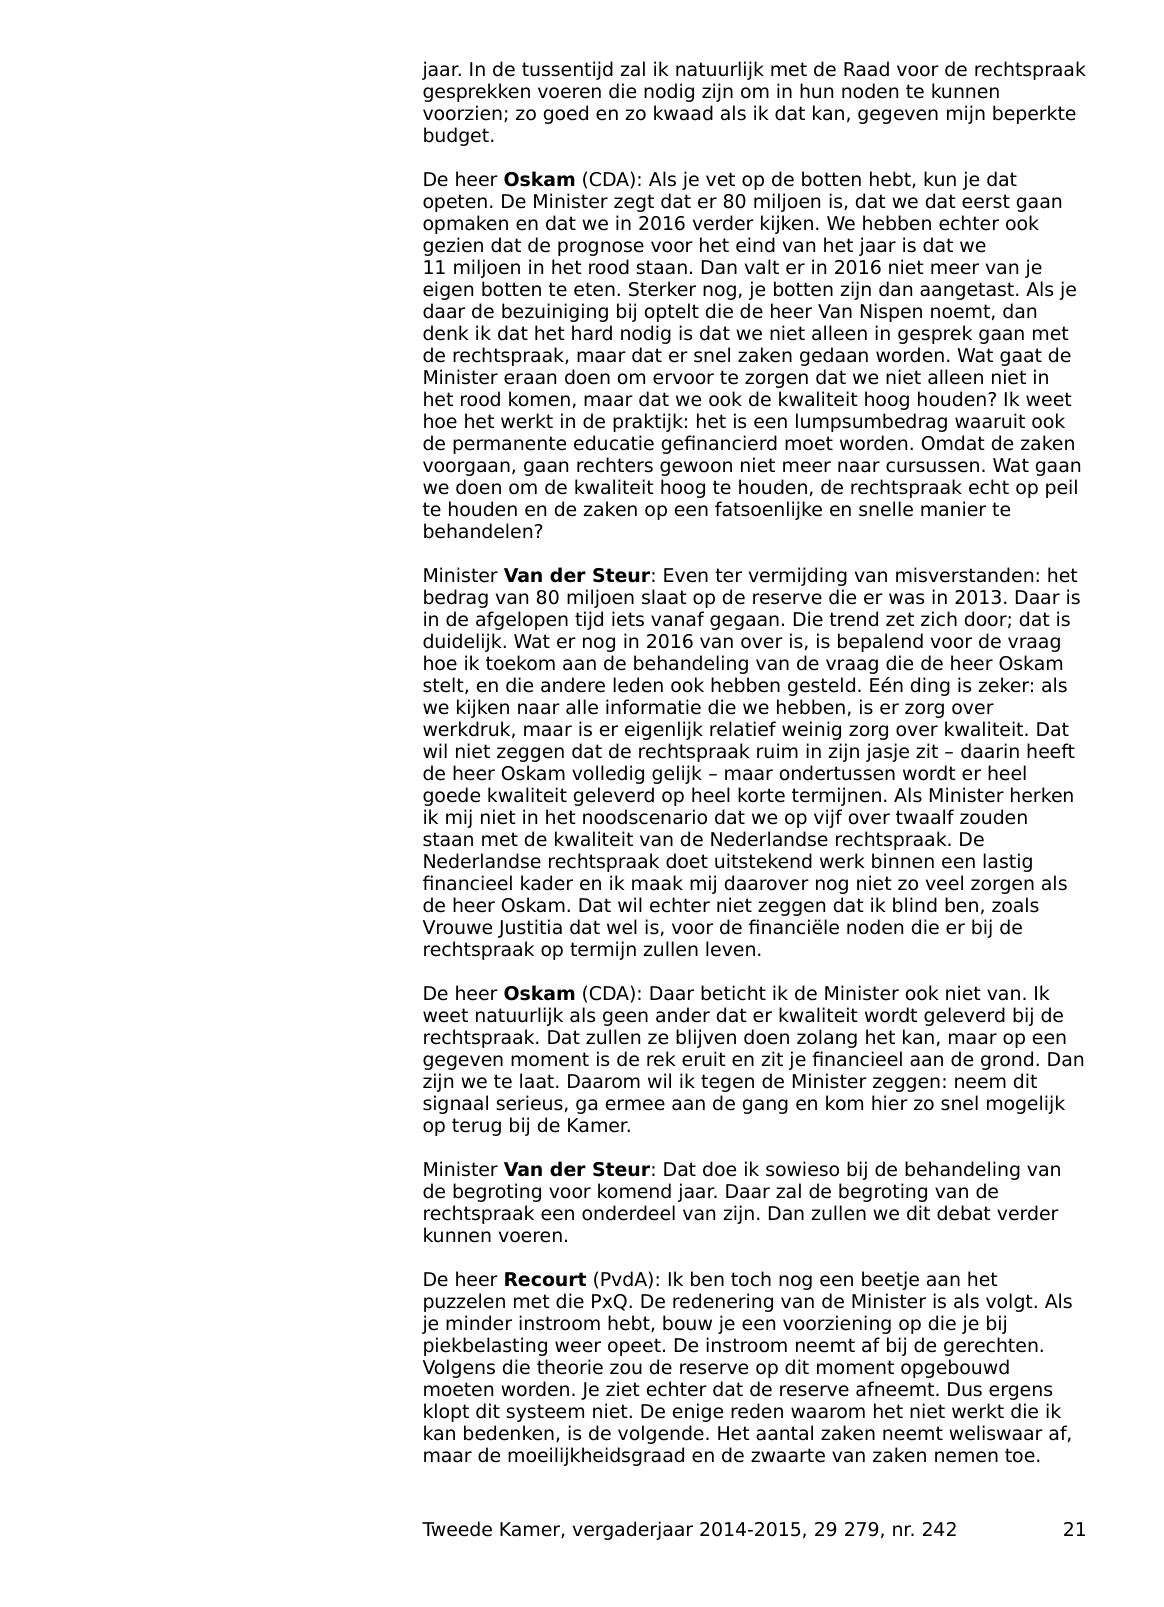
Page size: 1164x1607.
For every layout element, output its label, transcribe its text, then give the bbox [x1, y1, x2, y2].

text De heer Oskam (CDA): Als je vet op de botten hebt, kun je dat opeten. De Minister zegt dat er 80 miljoen is, dat we dat eerst gaan opmaken en dat we in 2016 verder kijken. We hebben echter ook gezien dat de prognose voor het eind van het jaar is dat we 11 miljoen in het rood staan. Dan valt er in 2016 niet meer van je eigen botten te eten. Sterker nog, je botten zijn dan aangetast. Als je daar de bezuiniging bij optelt die de heer Van Nispen noemt, dan denk ik dat het hard nodig is dat we niet alleen in gesprek gaan met de rechtspraak, maar dat er snel zaken gedaan worden. Wat gaat de Minister eraan doen om ervoor te zorgen dat we niet alleen niet in het rood komen, maar dat we ook de kwaliteit hoog houden? Ik weet hoe het werkt in de praktijk: het is een lumpsumbedrag waaruit ook de permanente educatie gefinancierd moet worden. Omdat de zaken voorgaan, gaan rechters gewoon niet meer naar cursussen. Wat gaan we doen om de kwaliteit hoog te houden, de rechtspraak echt op peil te houden en de zaken op een fatsoenlijke en snelle manier te behandelen? [422, 169, 1087, 543]
text jaar. In de tussentijd zal ik natuurlijk met de Raad voor de rechtspraak gesprekken voeren die nodig zijn om in hun noden te kunnen voorzien; zo goed en zo kwaad als ik dat kan, gegeven mijn beperkte budget. [422, 59, 1087, 147]
text De heer Oskam (CDA): Daar beticht ik de Minister ook niet van. Ik weet natuurlijk als geen ander dat er kwaliteit wordt geleverd bij de rechtspraak. Dat zullen ze blijven doen zolang het kan, maar op een gegeven moment is de rek eruit en zit je financieel aan de grond. Dan zijn we te laat. Daarom wil ik tegen de Minister zeggen: neem dit signaal serieus, ga ermee aan de gang en kom hier zo snel mogelijk op terug bij de Kamer. [422, 983, 1087, 1137]
text Minister Van der Steur: Even ter vermijding van misverstanden: het bedrag van 80 miljoen slaat op de reserve die er was in 2013. Daar is in de afgelopen tijd iets vanaf gegaan. Die trend zet zich door; dat is duidelijk. Wat er nog in 2016 van over is, is bepalend voor de vraag hoe ik toekom aan de behandeling van de vraag die de heer Oskam stelt, en die andere leden ook hebben gesteld. Eén ding is zeker: als we kijken naar alle informatie die we hebben, is er zorg over werkdruk, maar is er eigenlijk relatief weinig zorg over kwaliteit. Dat wil niet zeggen dat de rechtspraak ruim in zijn jasje zit – daarin heeft de heer Oskam volledig gelijk – maar ondertussen wordt er heel goede kwaliteit geleverd op heel korte termijnen. Als Minister herken ik mij niet in het noodscenario dat we op vijf over twaalf zouden staan met de kwaliteit van de Nederlandse rechtspraak. De Nederlandse rechtspraak doet uitstekend werk binnen een lastig financieel kader en ik maak mij daarover nog niet zo veel zorgen als de heer Oskam. Dat wil echter niet zeggen dat ik blind ben, zoals Vrouwe Justitia dat wel is, voor de financiële noden die er bij de rechtspraak op termijn zullen leven. [422, 565, 1087, 961]
text De heer Recourt (PvdA): Ik ben toch nog een beetje aan het puzzelen met die PxQ. De redenering van de Minister is als volgt. Als je minder instroom hebt, bouw je een voorziening op die je bij piekbelasting weer opeet. De instroom neemt af bij de gerechten. Volgens die theorie zou de reserve op dit moment opgebouwd moeten worden. Je ziet echter dat de reserve afneemt. Dus ergens klopt dit systeem niet. De enige reden waarom het niet werkt die ik kan bedenken, is de volgende. Het aantal zaken neemt weliswaar af, maar de moeilijkheidsgraad en de zwaarte van zaken nemen toe. [422, 1269, 1087, 1467]
text Minister Van der Steur: Dat doe ik sowieso bij de behandeling van de begroting voor komend jaar. Daar zal de begroting van de rechtspraak een onderdeel van zijn. Dan zullen we dit debat verder kunnen voeren. [422, 1159, 1087, 1247]
